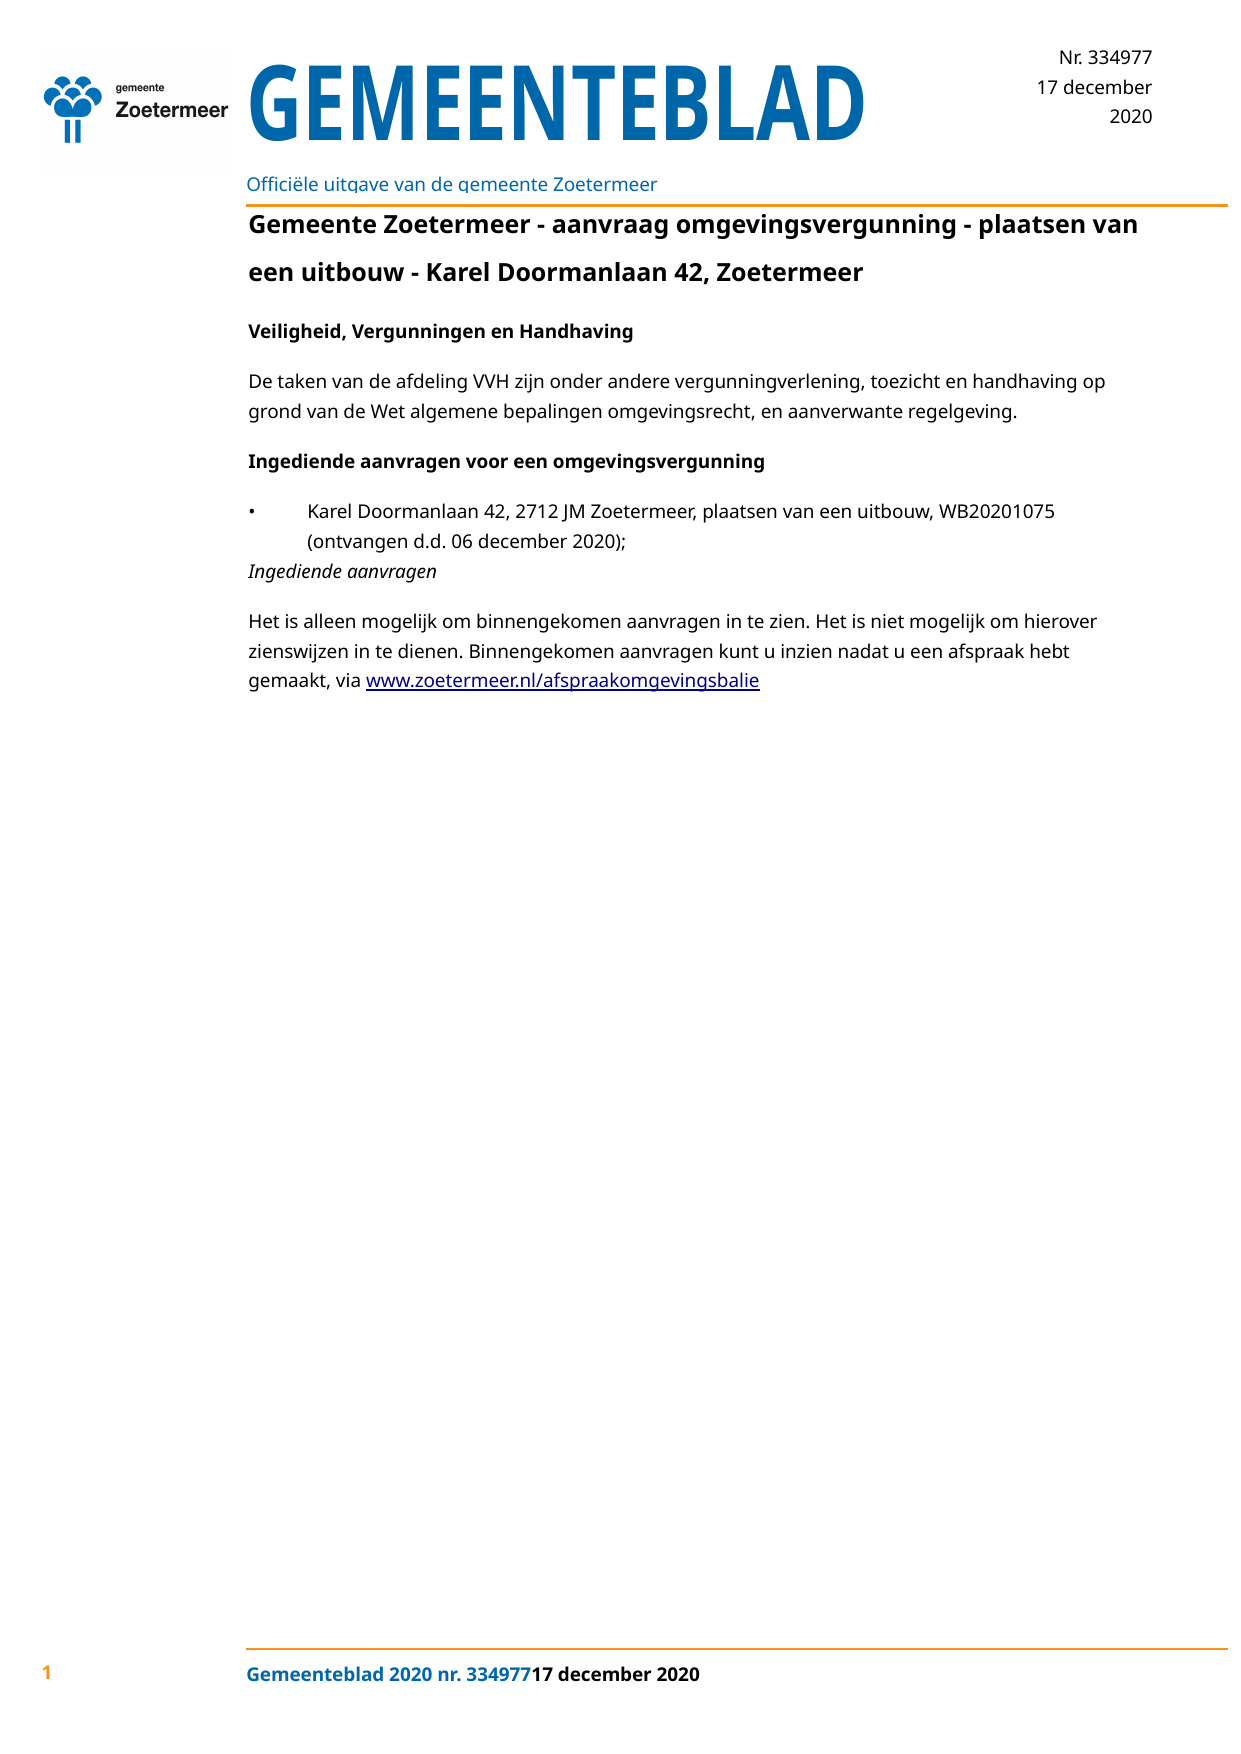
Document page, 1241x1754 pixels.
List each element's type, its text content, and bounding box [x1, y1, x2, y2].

picture [41, 47, 231, 172]
text De taken van de afdeling VVH zijn onder andere vergunningverlening, toezicht en handhaving op grond van de Wet algemene bepalingen omgevingsrecht, en aanverwante regelgeving. [248, 368, 1152, 424]
list Karel Doormanlaan 42, 2712 JM Zoetermeer, plaatsen van een uitbouw, WB20201075 (ontvangen d.d. 06 december 2020); [248, 499, 1152, 554]
text Ingediende aanvragen [248, 558, 1152, 584]
text Veiligheid, Vergunningen en Handhaving [248, 318, 1152, 344]
text Het is alleen mogelijk om binnengekomen aanvragen in te zien. Het is niet mogelijk om hierover zienswijzen in te dienen. Binnengekomen aanvragen kunt u inzien nadat u een afspraak hebt gemaakt, via www.zoetermeer.nl/afspraakomgevingsbalie [248, 608, 1152, 693]
text Gemeente Zoetermeer - aanvraag omgevingsvergunning - plaatsen van een uitbouw - Karel Doormanlaan 42, Zoetermeer [248, 207, 1152, 288]
text Ingediende aanvragen voor een omgevingsvergunning [248, 448, 1152, 474]
